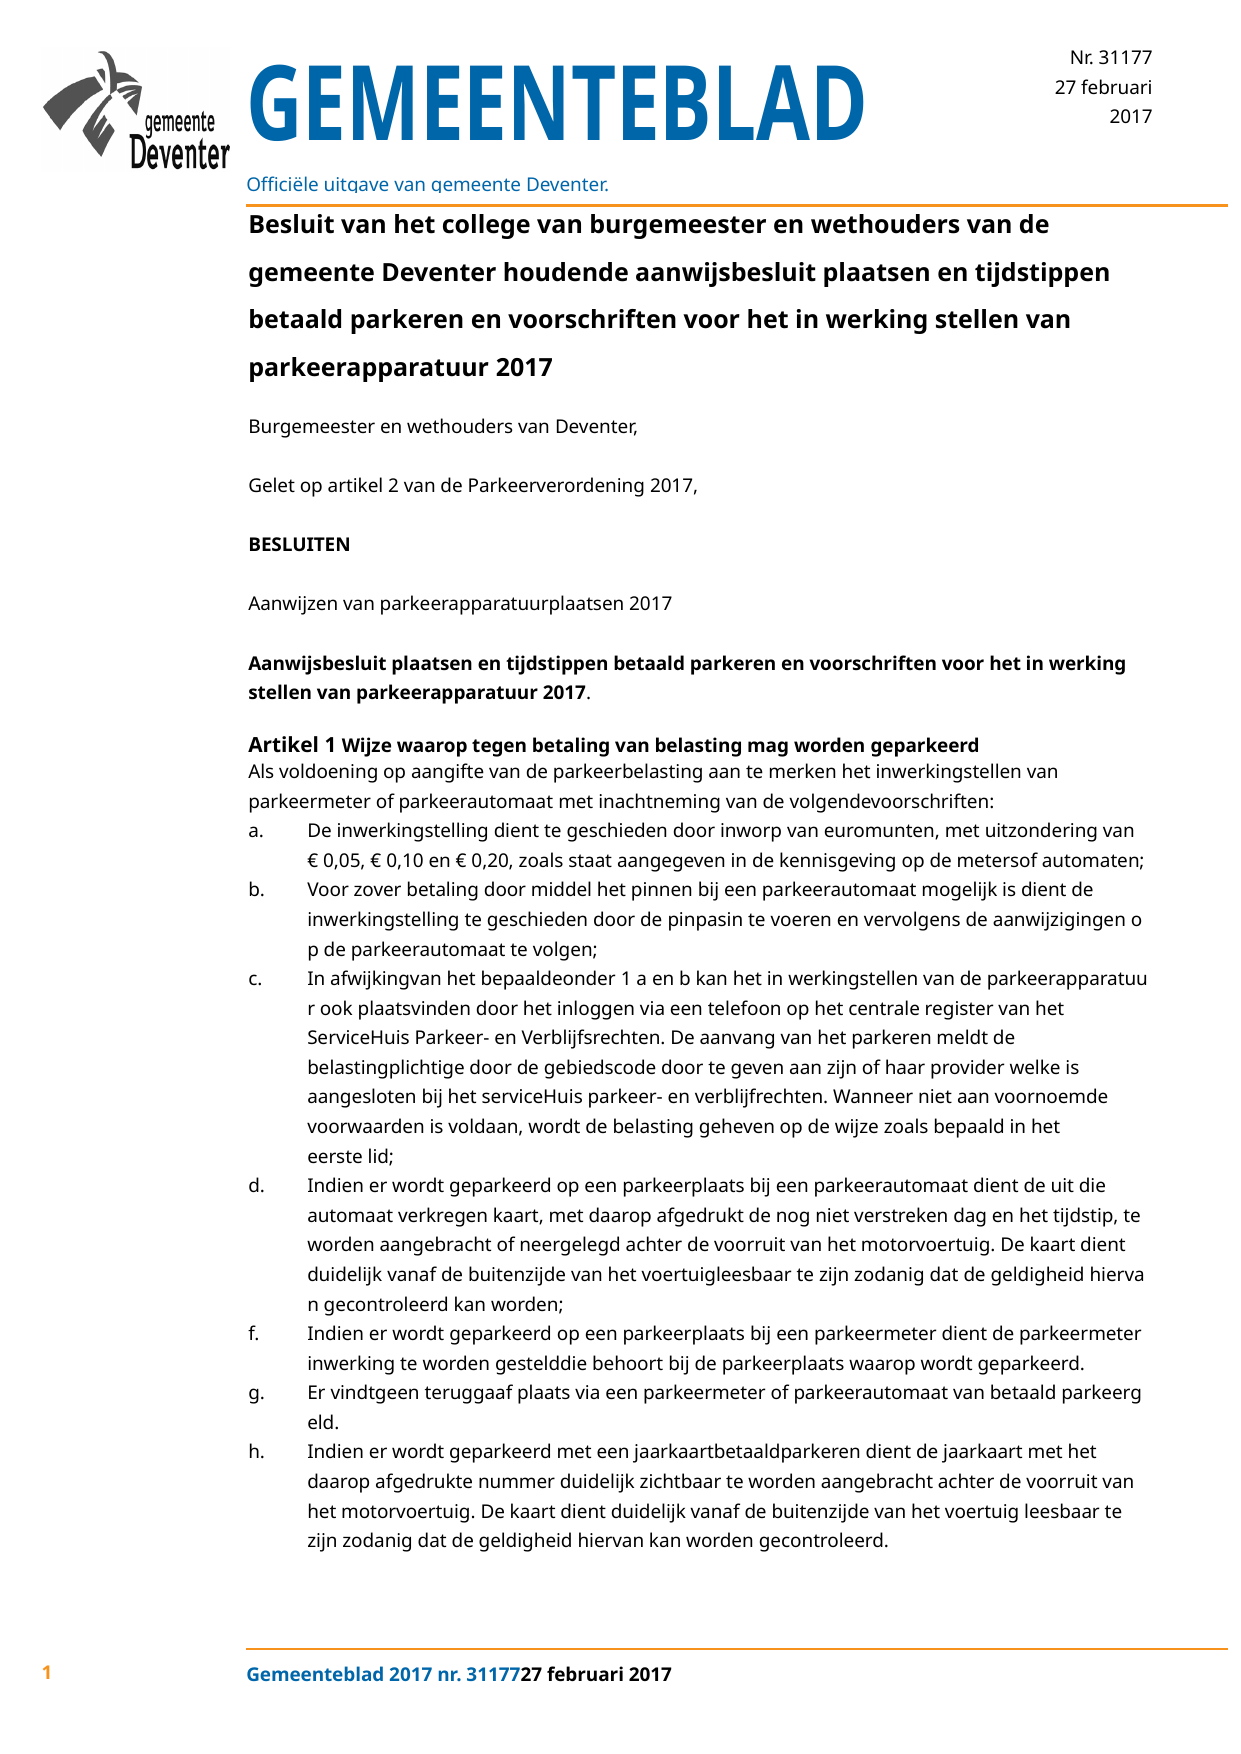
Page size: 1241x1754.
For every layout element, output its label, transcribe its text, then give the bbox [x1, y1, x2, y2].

text Aanwijzen van parkeerapparatuurplaatsen 2017 [248, 591, 1152, 616]
list Er vindtgeen teruggaaf plaats via een parkeermeter of parkeerautomaat van betaald parkeergeld. [248, 1379, 1152, 1435]
text Aanwijsbesluit plaatsen en tijdstippen betaald parkeren en voorschriften voor het in werking stellen van parkeerapparatuur 2017. [248, 650, 1152, 705]
list Voor zover betaling door middel het pinnen bij een parkeerautomaat mogelijk is dient de inwerkingstelling te geschieden door de pinpasin te voeren en vervolgens de aanwijzigingen op de parkeerautomaat te volgen; [248, 877, 1152, 961]
list In afwijkingvan het bepaaldeonder 1 a en b kan het in werkingstellen van de parkeerapparatuur ook plaatsvinden door het inloggen via een telefoon op het centrale register van het ServiceHuis Parkeer- en Verblijfsrechten. De aanvang van het parkeren meldt de belastingplichtige door de gebiedscode door te geven aan zijn of haar provider welke is aangesloten bij het serviceHuis parkeer- en verblijfrechten. Wanneer niet aan voornoemde voorwaarden is voldaan, wordt de belasting geheven op de wijze zoals bepaald in het eerste lid; [248, 965, 1152, 1168]
text Besluit van het college van burgemeester en wethouders van de gemeente Deventer houdende aanwijsbesluit plaatsen en tijdstippen betaald parkeren en voorschriften voor het in werking stellen van parkeerapparatuur 2017 [248, 207, 1152, 384]
list Indien er wordt geparkeerd met een jaarkaartbetaaldparkeren dient de jaarkaart met het daarop afgedrukte nummer duidelijk zichtbaar te worden aangebracht achter de voorruit van het motorvoertuig. De kaart dient duidelijk vanaf de buitenzijde van het voertuig leesbaar te zijn zodanig dat de geldigheid hiervan kan worden gecontroleerd. [248, 1439, 1152, 1553]
list Indien er wordt geparkeerd op een parkeerplaats bij een parkeermeter dient de parkeermeter inwerking te worden gestelddie behoort bij de parkeerplaats waarop wordt geparkeerd. [248, 1320, 1152, 1376]
text Artikel 1 Wijze waarop tegen betaling van belasting mag worden geparkeerd [248, 730, 1152, 758]
text BESLUITEN [248, 531, 1152, 557]
text Als voldoening op aangifte van de parkeerbelasting aan te merken het inwerkingstellen van parkeermeter of parkeerautomaat met inachtneming van de volgendevoorschriften: [248, 758, 1152, 813]
text Gelet op artikel 2 van de Parkeerverordening 2017, [248, 472, 1152, 498]
list Indien er wordt geparkeerd op een parkeerplaats bij een parkeerautomaat dient de uit die automaat verkregen kaart, met daarop afgedrukt de nog niet verstreken dag en het tijdstip, te worden aangebracht of neergelegd achter de voorruit van het motorvoertuig. De kaart dient duidelijk vanaf de buitenzijde van het voertuigleesbaar te zijn zodanig dat de geldigheid hiervan gecontroleerd kan worden; [248, 1172, 1152, 1316]
list De inwerkingstelling dient te geschieden door inworp van euromunten, met uitzondering van € 0,05, € 0,10 en € 0,20, zoals staat aangegeven in de kennisgeving op de metersof automaten; [248, 817, 1152, 873]
text Burgemeester en wethouders van Deventer, [248, 413, 1152, 439]
picture [41, 47, 231, 172]
